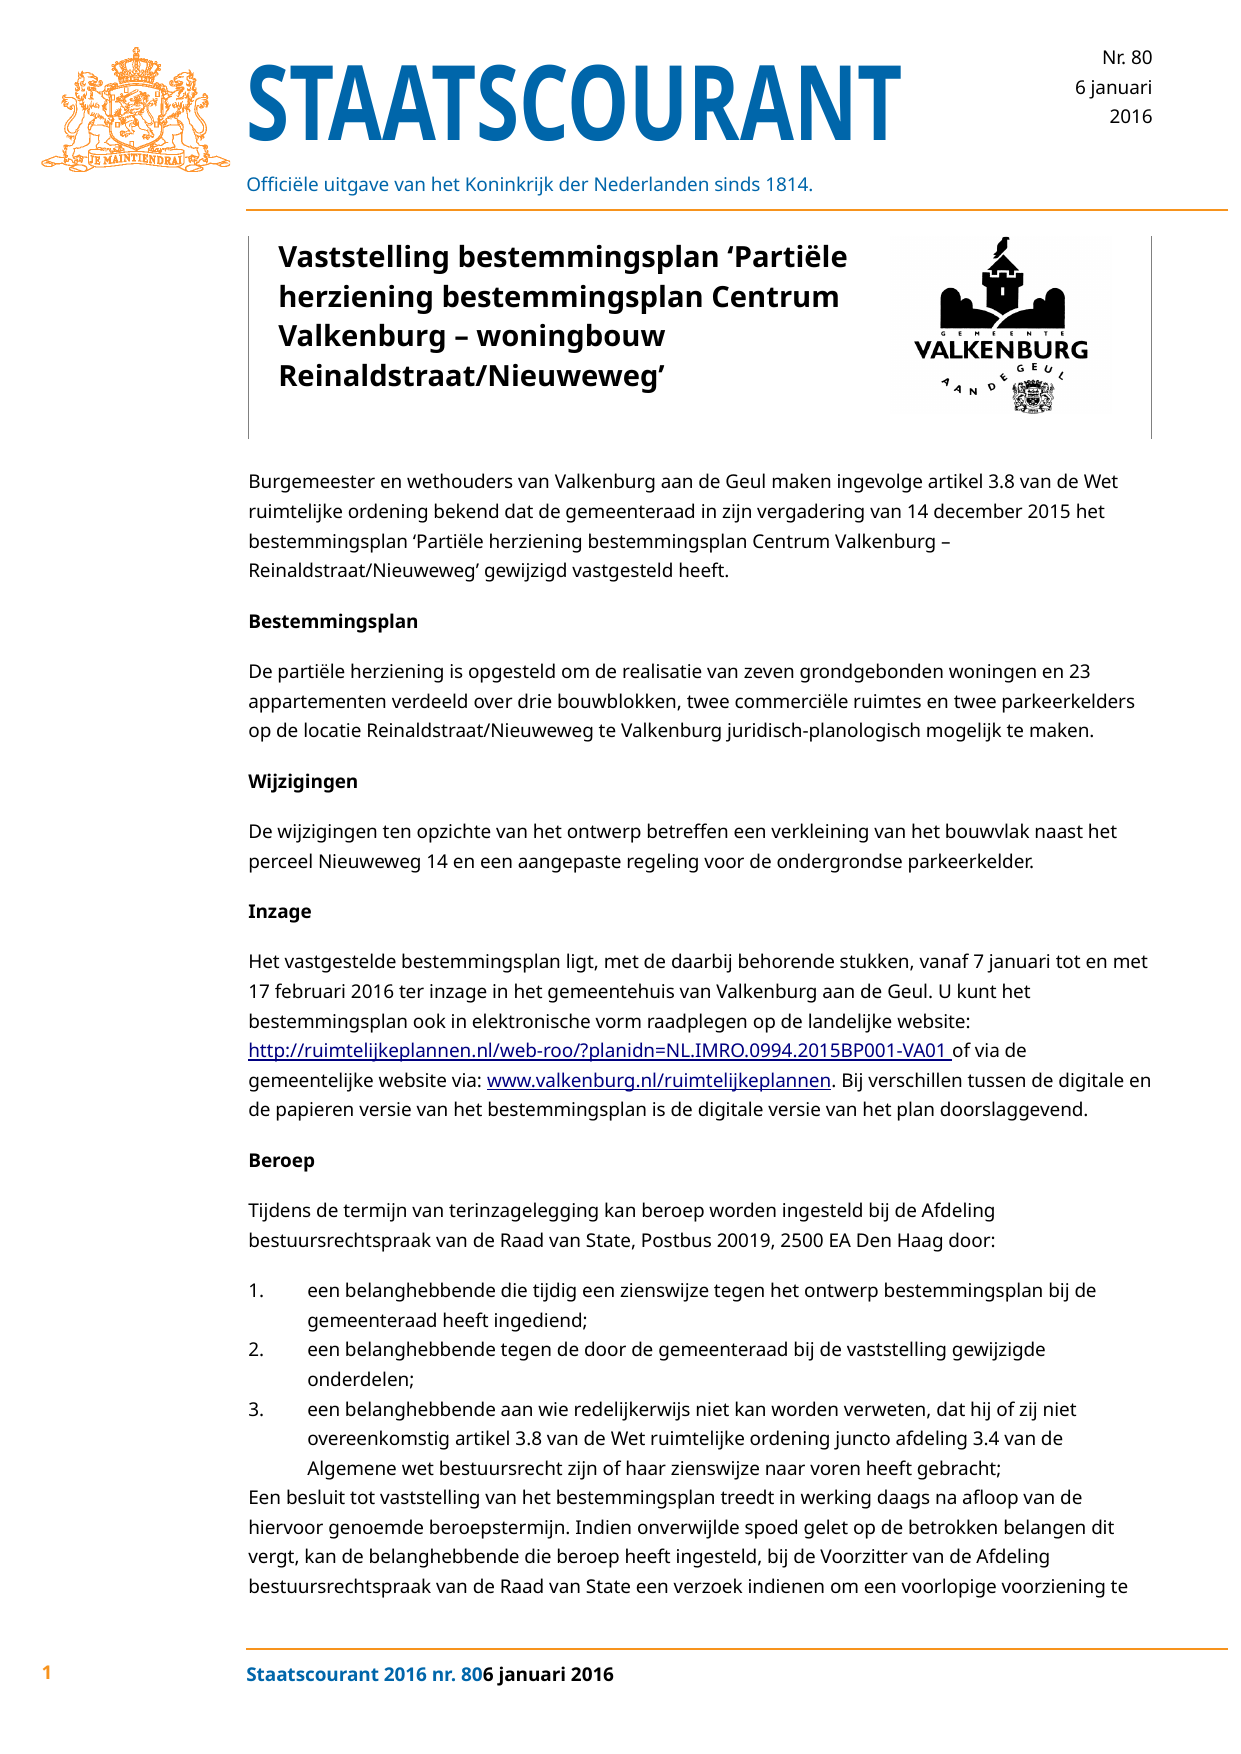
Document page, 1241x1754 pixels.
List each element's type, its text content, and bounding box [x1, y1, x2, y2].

text Het vastgestelde bestemmingsplan ligt, met de daarbij behorende stukken, vanaf 7 januari tot en met 17 februari 2016 ter inzage in het gemeentehuis van Valkenburg aan de Geul. U kunt het bestemmingsplan ook in elektronische vorm raadplegen op de landelijke website: http://ruimtelijkeplannen.nl/web-roo/?planidn=NL.IMRO.0994.2015BP001-VA01 of via de gemeentelijke website via: www.valkenburg.nl/ruimtelijkeplannen. Bij verschillen tussen de digitale en de papieren versie van het bestemmingsplan is de digitale versie van het plan doorslaggevend. [248, 949, 1152, 1122]
table_header [850, 414, 1151, 439]
text Tijdens de termijn van terinzagelegging kan beroep worden ingesteld bij de Afdeling bestuursrechtspraak van de Raad van State, Postbus 20019, 2500 EA Den Haag door: [248, 1197, 1152, 1253]
table_header [1112, 236, 1151, 413]
list een belanghebbende tegen de door de gemeenteraad bij de vaststelling gewijzigde onderdelen; [248, 1337, 1152, 1392]
picture [889, 236, 1112, 414]
text Bestemmingsplan [248, 608, 1152, 633]
table_header [850, 236, 889, 413]
list een belanghebbende aan wie redelijkerwijs niet kan worden verweten, dat hij of zij niet overeenkomstig artikel 3.8 van de Wet ruimtelijke ordening juncto afdeling 3.4 van de Algemene wet bestuursrecht zijn of haar zienswijze naar voren heeft gebracht; [248, 1396, 1152, 1481]
text Wijzigingen [248, 768, 1152, 793]
picture [41, 47, 231, 172]
text Burgemeester en wethouders van Valkenburg aan de Geul maken ingevolge artikel 3.8 van de Wet ruimtelijke ordening bekend dat de gemeenteraad in zijn vergadering van 14 december 2015 het bestemmingsplan ‘Partiële herziening bestemmingsplan Centrum Valkenburg – Reinaldstraat/Nieuweweg’ gewijzigd vastgesteld heeft. [248, 469, 1152, 583]
list een belanghebbende die tijdig een zienswijze tegen het ontwerp bestemmingsplan bij de gemeenteraad heeft ingediend; [248, 1277, 1152, 1333]
text Een besluit tot vaststelling van het bestemmingsplan treedt in werking daags na afloop van de hiervoor genoemde beroepstermijn. Indien onverwijlde spoed gelet op de betrokken belangen dit vergt, kan de belanghebbende die beroep heeft ingesteld, bij de Voorzitter van de Afdeling bestuursrechtspraak van de Raad van State een verzoek indienen om een voorlopige voorziening te [248, 1484, 1152, 1599]
table_header Vaststelling bestemmingsplan ‘Partiële herziening bestemmingsplan Centrum Valkenburg – woningbouw Reinaldstraat/Nieuweweg’ [249, 236, 850, 439]
text De partiële herziening is opgesteld om de realisatie van zeven grondgebonden woningen en 23 appartementen verdeeld over drie bouwblokken, twee commerciële ruimtes en twee parkeerkelders op de locatie Reinaldstraat/Nieuweweg te Valkenburg juridisch-planologisch mogelijk te maken. [248, 658, 1152, 743]
text Beroep [248, 1147, 1152, 1173]
text Inzage [248, 898, 1152, 924]
text De wijzigingen ten opzichte van het ontwerp betreffen een verkleining van het bouwvlak naast het perceel Nieuweweg 14 en een aangepaste regeling voor de ondergrondse parkeerkelder. [248, 818, 1152, 873]
